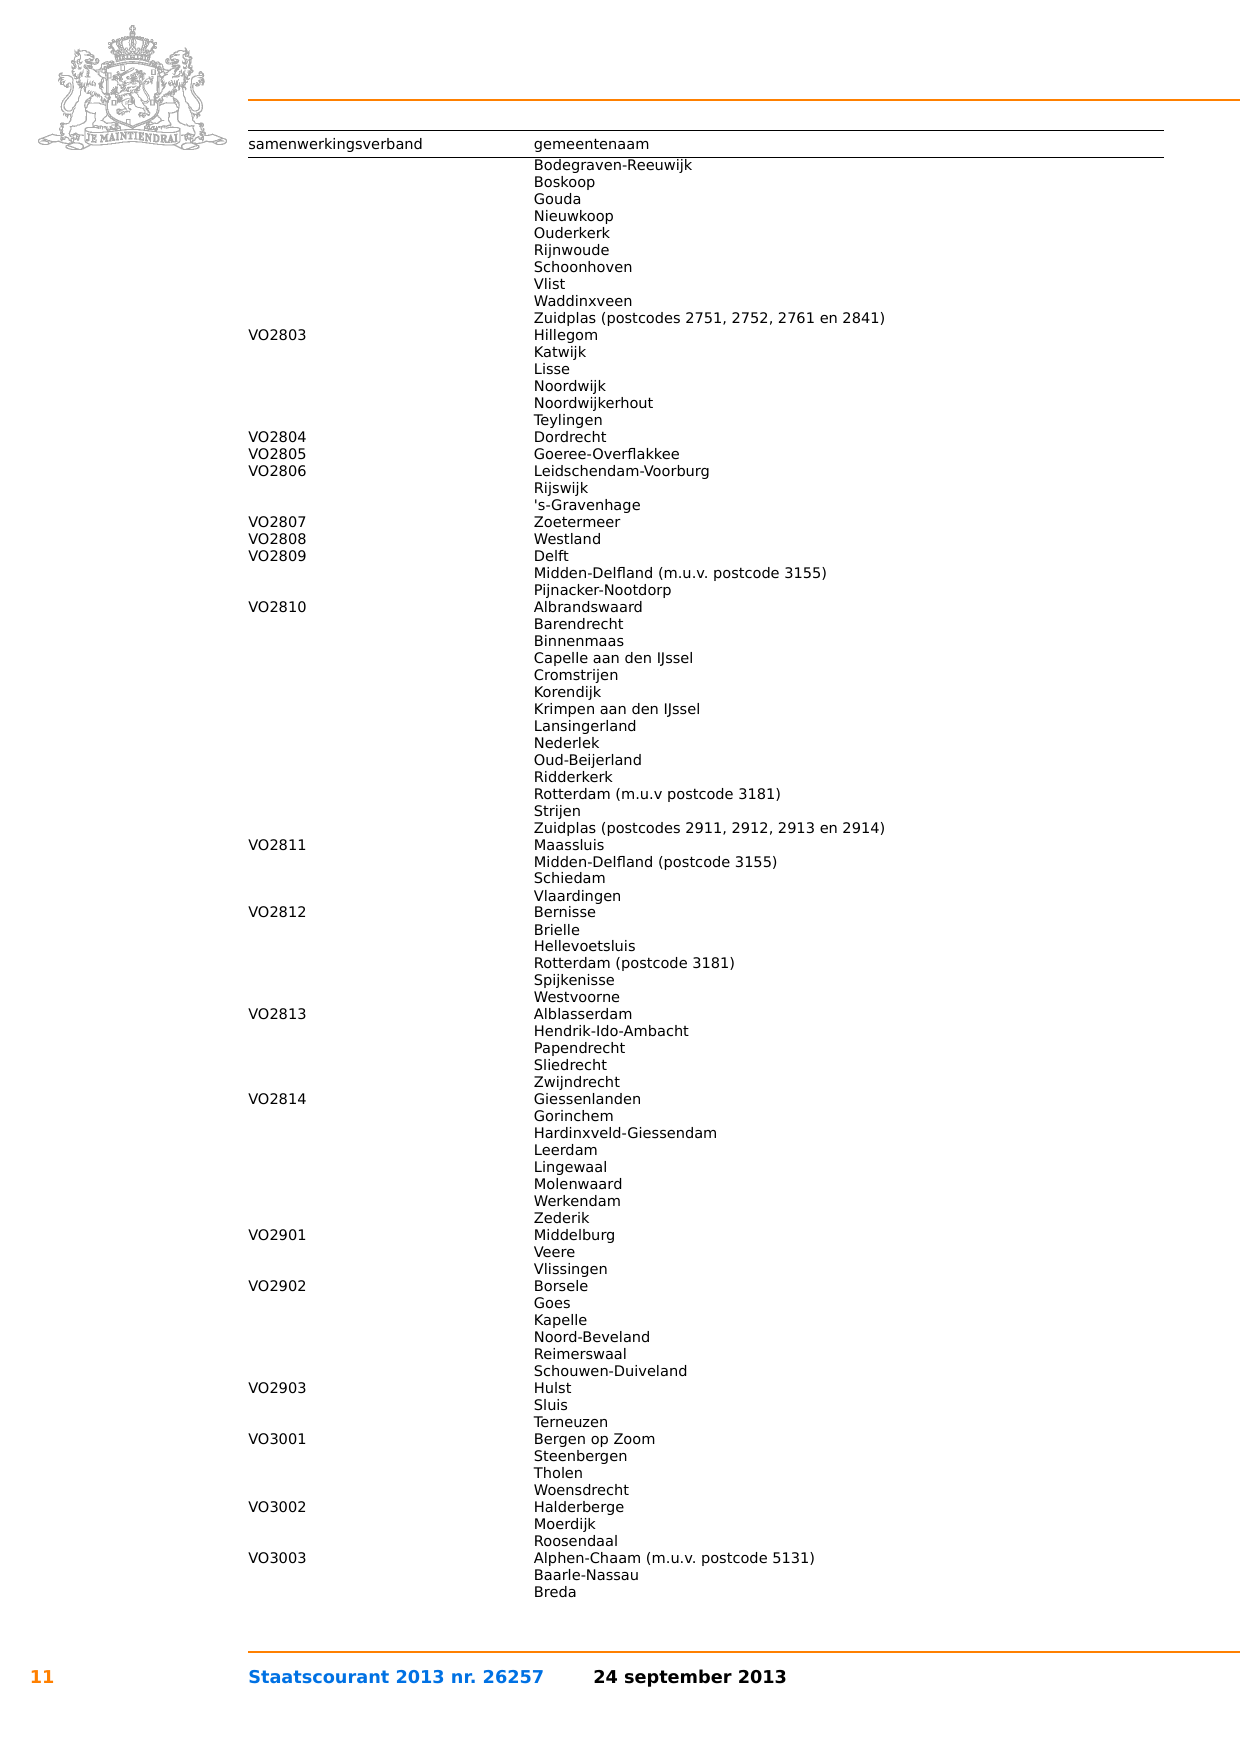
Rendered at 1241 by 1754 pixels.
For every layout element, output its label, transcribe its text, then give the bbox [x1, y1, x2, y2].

table_cell VO2804 [248, 429, 528, 446]
table_cell Westland [528, 531, 1163, 548]
table_cell Binnenmaas [528, 633, 1163, 650]
table_cell Pijnacker-Nootdorp [528, 582, 1163, 599]
table_cell Bergen op Zoom [528, 1431, 1163, 1448]
table_cell Hellevoetsluis [528, 938, 1163, 955]
table_cell Schouwen-Duiveland [528, 1363, 1163, 1380]
table_cell [248, 854, 528, 870]
table_cell [248, 208, 528, 225]
table_cell [248, 1567, 528, 1583]
table_cell [248, 1057, 528, 1074]
table_cell [248, 616, 528, 633]
table_cell [248, 361, 528, 378]
table_cell Gouda [528, 191, 1163, 208]
table_cell [248, 582, 528, 599]
table_cell Maassluis [528, 836, 1163, 853]
table_cell [248, 565, 528, 582]
table_cell [248, 242, 528, 259]
table_cell Hillegom [528, 327, 1163, 344]
table_cell Bodegraven-Reeuwijk [528, 158, 1163, 174]
table_cell Ridderkerk [528, 769, 1163, 786]
table_cell Vlist [528, 276, 1163, 293]
table_cell [248, 1295, 528, 1312]
table_cell Moerdijk [528, 1516, 1163, 1533]
table_cell Lansingerland [528, 718, 1163, 734]
table_cell VO2812 [248, 904, 528, 921]
table_cell [248, 921, 528, 938]
table_cell [248, 1244, 528, 1261]
table_cell [248, 1482, 528, 1499]
table_cell [248, 650, 528, 667]
table_cell Goes [528, 1295, 1163, 1312]
table_cell Schoonhoven [528, 259, 1163, 276]
table_cell [248, 1516, 528, 1533]
table_cell Zederik [528, 1210, 1163, 1227]
table_cell [248, 870, 528, 887]
table_cell [248, 1142, 528, 1159]
table_cell [248, 158, 528, 174]
table_cell Teylingen [528, 412, 1163, 429]
table_cell Papendrecht [528, 1040, 1163, 1057]
table_cell [248, 1125, 528, 1142]
table_cell [248, 395, 528, 412]
table_cell VO2813 [248, 1006, 528, 1023]
table_cell VO2805 [248, 446, 528, 463]
table_cell [248, 1329, 528, 1346]
table_cell [248, 1448, 528, 1465]
table_cell [248, 1584, 528, 1601]
table_cell Leidschendam-Voorburg [528, 463, 1163, 480]
table_cell [248, 1108, 528, 1125]
table_cell Molenwaard [528, 1176, 1163, 1193]
table_cell [248, 752, 528, 768]
table_cell [248, 972, 528, 989]
table_cell Noordwijk [528, 378, 1163, 395]
table_cell VO2902 [248, 1278, 528, 1295]
table_cell [248, 480, 528, 497]
table_cell Roosendaal [528, 1533, 1163, 1549]
table_cell [248, 989, 528, 1006]
table_cell Reimerswaal [528, 1346, 1163, 1363]
table_cell Albrandswaard [528, 599, 1163, 616]
table_cell [248, 1193, 528, 1210]
table_cell Barendrecht [528, 616, 1163, 633]
table_cell Schiedam [528, 870, 1163, 887]
table_cell [248, 1465, 528, 1482]
table_cell [248, 1397, 528, 1414]
table_cell Bernisse [528, 904, 1163, 921]
table_cell 's-Gravenhage [528, 497, 1163, 514]
table_cell Werkendam [528, 1193, 1163, 1210]
table_cell Westvoorne [528, 989, 1163, 1006]
table_cell [248, 276, 528, 293]
table_cell Terneuzen [528, 1414, 1163, 1431]
table_cell Vlaardingen [528, 888, 1163, 904]
table_cell Veere [528, 1244, 1163, 1261]
table_cell Midden-Delfland (m.u.v. postcode 3155) [528, 565, 1163, 582]
table_cell Korendijk [528, 684, 1163, 701]
table_cell Woensdrecht [528, 1482, 1163, 1499]
table_cell Zuidplas (postcodes 2911, 2912, 2913 en 2914) [528, 820, 1163, 836]
table_cell Strijen [528, 803, 1163, 819]
table_cell VO3001 [248, 1431, 528, 1448]
table_cell Capelle aan den IJssel [528, 650, 1163, 667]
table_cell [248, 1210, 528, 1227]
table_cell Kapelle [528, 1312, 1163, 1329]
table_cell Brielle [528, 921, 1163, 938]
table_cell VO2811 [248, 836, 528, 853]
table_cell Lingewaal [528, 1159, 1163, 1176]
table_cell Alphen-Chaam (m.u.v. postcode 5131) [528, 1550, 1163, 1567]
table_cell [248, 888, 528, 904]
table_cell Steenbergen [528, 1448, 1163, 1465]
table_cell [248, 497, 528, 514]
table_cell [248, 1040, 528, 1057]
table_cell VO2808 [248, 531, 528, 548]
table_cell Zoetermeer [528, 514, 1163, 531]
table_cell Zuidplas (postcodes 2751, 2752, 2761 en 2841) [528, 310, 1163, 327]
table_cell Nederlek [528, 735, 1163, 752]
picture [38, 25, 227, 150]
table_cell [248, 955, 528, 972]
table_cell [248, 701, 528, 718]
table_cell VO3003 [248, 1550, 528, 1567]
table_cell Hardinxveld-Giessendam [528, 1125, 1163, 1142]
table_cell Lisse [528, 361, 1163, 378]
table_cell VO2903 [248, 1380, 528, 1397]
table_cell [248, 1533, 528, 1549]
table_cell VO3002 [248, 1499, 528, 1516]
table_cell VO2807 [248, 514, 528, 531]
table_cell Giessenlanden [528, 1091, 1163, 1108]
table_cell [248, 293, 528, 310]
table_cell VO2810 [248, 599, 528, 616]
table_cell VO2814 [248, 1091, 528, 1108]
table_cell [248, 735, 528, 752]
table_cell [248, 1346, 528, 1363]
table_cell Sluis [528, 1397, 1163, 1414]
table_cell Ouderkerk [528, 225, 1163, 242]
table_cell Hulst [528, 1380, 1163, 1397]
table_cell Waddinxveen [528, 293, 1163, 310]
table_cell Leerdam [528, 1142, 1163, 1159]
table_cell [248, 1023, 528, 1040]
table_cell Dordrecht [528, 429, 1163, 446]
table_cell [248, 1176, 528, 1193]
table_cell Noord-Beveland [528, 1329, 1163, 1346]
table_cell Vlissingen [528, 1261, 1163, 1278]
table_cell [248, 378, 528, 395]
table_cell [248, 344, 528, 361]
table_cell Hendrik-Ido-Ambacht [528, 1023, 1163, 1040]
table_cell VO2803 [248, 327, 528, 344]
table_cell VO2901 [248, 1227, 528, 1244]
table_cell Delft [528, 548, 1163, 565]
table_cell [248, 769, 528, 786]
table_cell [248, 633, 528, 650]
table_cell [248, 786, 528, 802]
table_cell [248, 1414, 528, 1431]
table_cell [248, 174, 528, 191]
table_cell Alblasserdam [528, 1006, 1163, 1023]
table_cell [248, 1312, 528, 1329]
table_cell Borsele [528, 1278, 1163, 1295]
table_cell [248, 225, 528, 242]
table_cell [248, 259, 528, 276]
table_cell [248, 412, 528, 429]
table_cell Gorinchem [528, 1108, 1163, 1125]
table_header samenwerkingsverband [248, 131, 528, 157]
table_cell [248, 820, 528, 836]
table_cell Noordwijkerhout [528, 395, 1163, 412]
table_cell Breda [528, 1584, 1163, 1601]
table_cell Boskoop [528, 174, 1163, 191]
table_cell Zwijndrecht [528, 1074, 1163, 1091]
table_cell Sliedrecht [528, 1057, 1163, 1074]
table_cell Rijswijk [528, 480, 1163, 497]
table_cell Tholen [528, 1465, 1163, 1482]
table_cell [248, 684, 528, 701]
table_cell Oud-Beijerland [528, 752, 1163, 768]
table_cell Middelburg [528, 1227, 1163, 1244]
table_cell Rotterdam (postcode 3181) [528, 955, 1163, 972]
table_cell Baarle-Nassau [528, 1567, 1163, 1583]
table_cell Rotterdam (m.u.v postcode 3181) [528, 786, 1163, 802]
table_cell [248, 1074, 528, 1091]
table_cell [248, 938, 528, 955]
table_cell Cromstrijen [528, 667, 1163, 684]
table_cell Rijnwoude [528, 242, 1163, 259]
table_header gemeentenaam [528, 131, 1163, 157]
table_cell VO2809 [248, 548, 528, 565]
table_cell [248, 667, 528, 684]
table_cell Krimpen aan den IJssel [528, 701, 1163, 718]
table_cell [248, 191, 528, 208]
table_cell Nieuwkoop [528, 208, 1163, 225]
table_cell [248, 803, 528, 819]
table_cell VO2806 [248, 463, 528, 480]
table_cell [248, 718, 528, 734]
table_cell [248, 310, 528, 327]
table_cell Spijkenisse [528, 972, 1163, 989]
table_cell Midden-Delfland (postcode 3155) [528, 854, 1163, 870]
table_cell [248, 1159, 528, 1176]
table_cell Katwijk [528, 344, 1163, 361]
table_cell [248, 1261, 528, 1278]
table_cell Halderberge [528, 1499, 1163, 1516]
table_cell [248, 1363, 528, 1380]
table_cell Goeree-Overflakkee [528, 446, 1163, 463]
